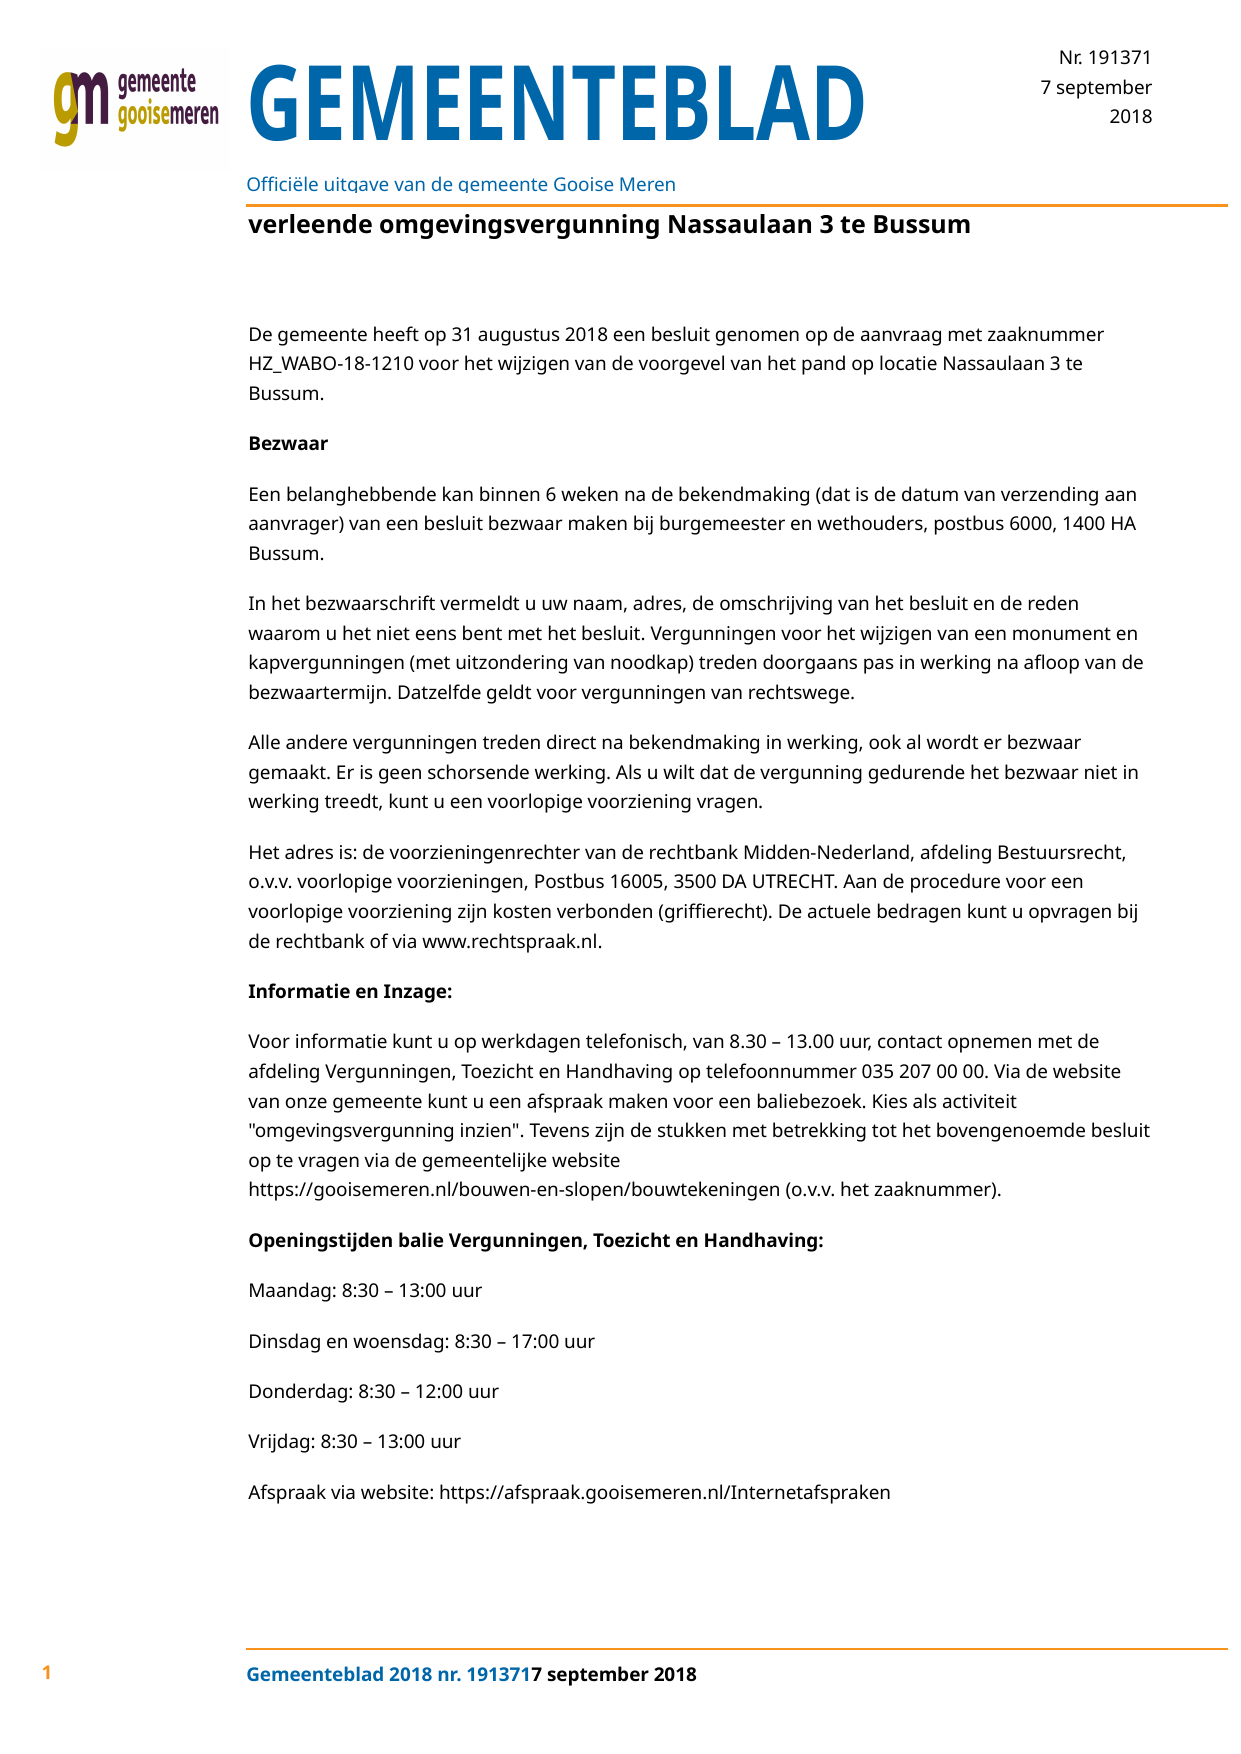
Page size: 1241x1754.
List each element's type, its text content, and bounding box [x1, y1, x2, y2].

text Openingstijden balie Vergunningen, Toezicht en Handhaving: [248, 1227, 1152, 1253]
text Afspraak via website: https://afspraak.gooisemeren.nl/Internetafspraken [248, 1479, 1152, 1505]
text Het adres is: de voorzieningenrechter van de rechtbank Midden-Nederland, afdeling Bestuursrecht, o.v.v. voorlopige voorzieningen, Postbus 16005, 3500 DA UTRECHT. Aan de procedure voor een voorlopige voorziening zijn kosten verbonden (griffierecht). De actuele bedragen kunt u opvragen bij de rechtbank of via www.rechtspraak.nl. [248, 839, 1152, 953]
text Alle andere vergunningen treden direct na bekendmaking in werking, ook al wordt er bezwaar gemaakt. Er is geen schorsende werking. Als u wilt dat de vergunning gedurende het bezwaar niet in werking treedt, kunt u een voorlopige voorziening vragen. [248, 729, 1152, 814]
text verleende omgevingsvergunning Nassaulaan 3 te Bussum [248, 207, 1152, 241]
text Bezwaar [248, 430, 1152, 456]
text De gemeente heeft op 31 augustus 2018 een besluit genomen op de aanvraag met zaaknummer HZ_WABO-18-1210 voor het wijzigen van de voorgevel van het pand op locatie Nassaulaan 3 te Bussum. [248, 321, 1152, 406]
text Donderdag: 8:30 – 12:00 uur [248, 1378, 1152, 1404]
text In het bezwaarschrift vermeldt u uw naam, adres, de omschrijving van het besluit en de reden waarom u het niet eens bent met het besluit. Vergunningen voor het wijzigen van een monument en kapvergunningen (met uitzondering van noodkap) treden doorgaans pas in werking na afloop van de bezwaartermijn. Datzelfde geldt voor vergunningen van rechtswege. [248, 590, 1152, 705]
text Maandag: 8:30 – 13:00 uur [248, 1277, 1152, 1303]
text Dinsdag en woensdag: 8:30 – 17:00 uur [248, 1328, 1152, 1353]
text Een belanghebbende kan binnen 6 weken na de bekendmaking (dat is de datum van verzending aan aanvrager) van een besluit bezwaar maken bij burgemeester en wethouders, postbus 6000, 1400 HA Bussum. [248, 481, 1152, 566]
text Informatie en Inzage: [248, 978, 1152, 1004]
picture [41, 47, 231, 172]
text Voor informatie kunt u op werkdagen telefonisch, van 8.30 – 13.00 uur, contact opnemen met de afdeling Vergunningen, Toezicht en Handhaving op telefoonnummer 035 207 00 00. Via de website van onze gemeente kunt u een afspraak maken voor een baliebezoek. Kies als activiteit "omgevingsvergunning inzien". Tevens zijn de stukken met betrekking tot het bovengenoemde besluit op te vragen via de gemeentelijke website https://gooisemeren.nl/bouwen-en-slopen/bouwtekeningen (o.v.v. het zaaknummer). [248, 1029, 1152, 1202]
text Vrijdag: 8:30 – 13:00 uur [248, 1429, 1152, 1454]
